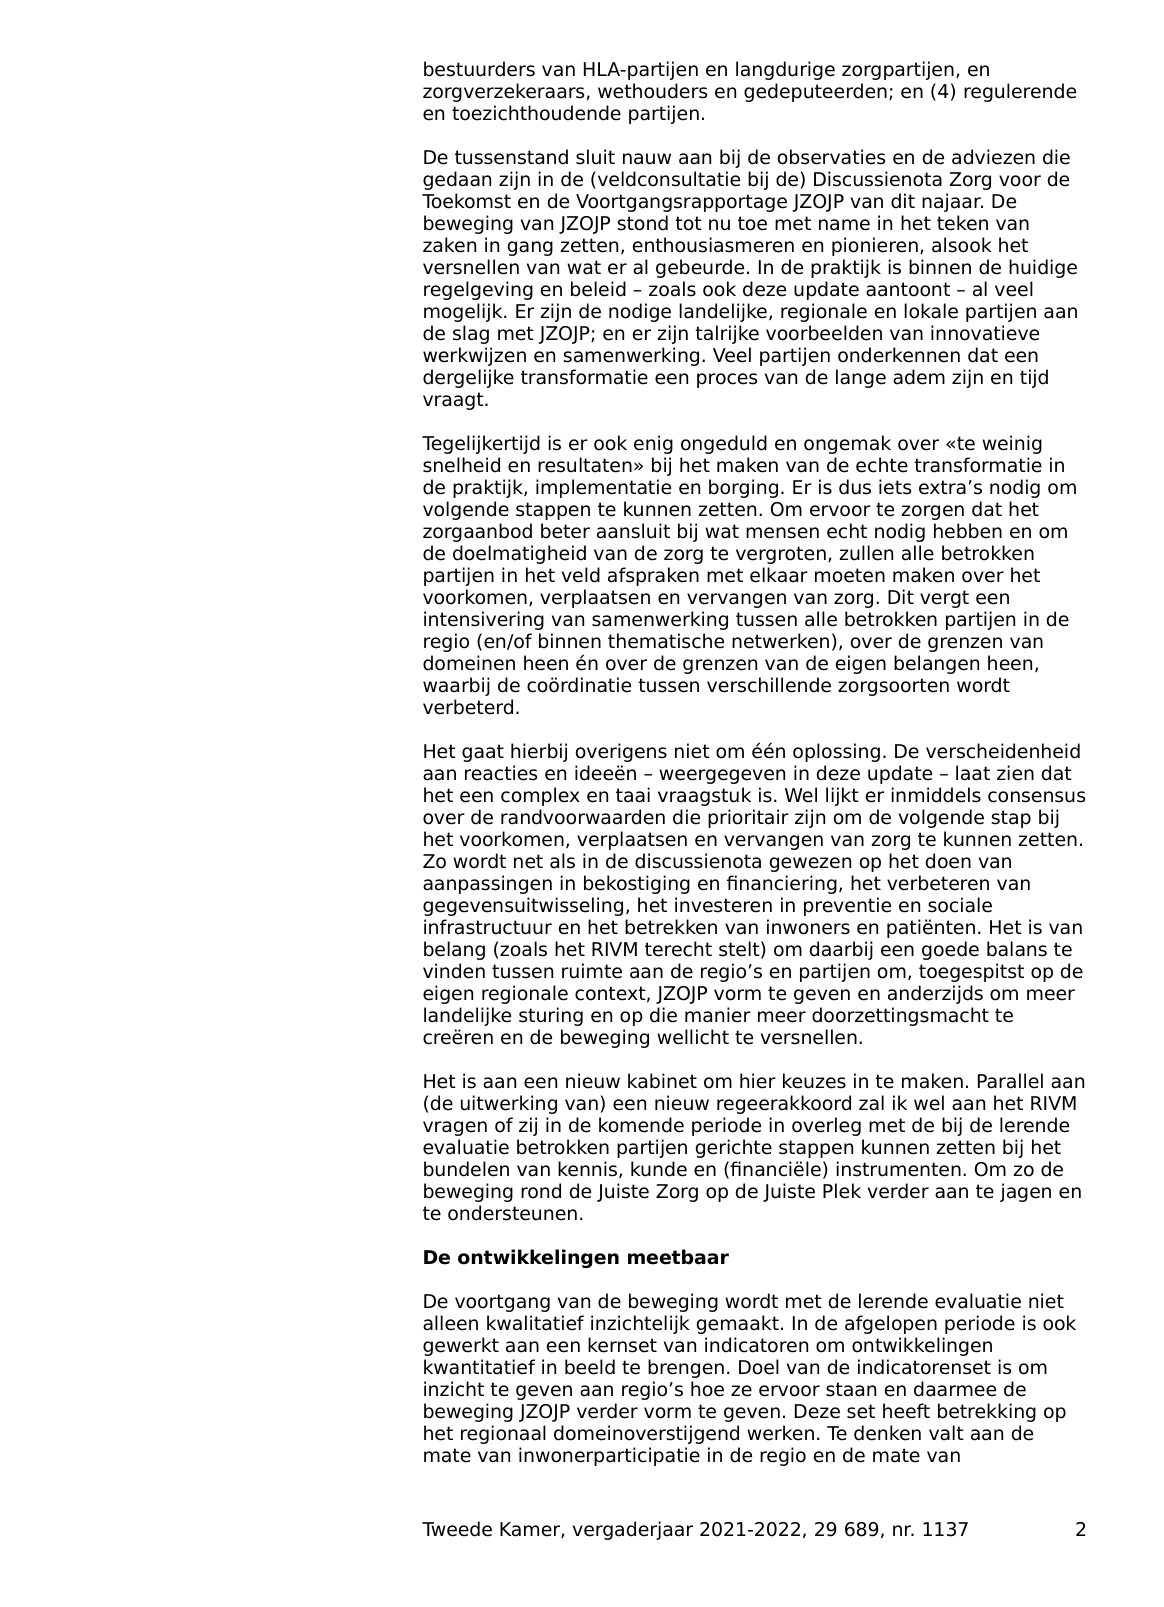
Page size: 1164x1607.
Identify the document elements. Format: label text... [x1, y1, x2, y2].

text Tegelijkertijd is er ook enig ongeduld en ongemak over «te weinig snelheid en resultaten» bij het maken van de echte transformatie in de praktijk, implementatie en borging. Er is dus iets extra’s nodig om volgende stappen te kunnen zetten. Om ervoor te zorgen dat het zorgaanbod beter aansluit bij wat mensen echt nodig hebben en om de doelmatigheid van de zorg te vergroten, zullen alle betrokken partijen in het veld afspraken met elkaar moeten maken over het voorkomen, verplaatsen en vervangen van zorg. Dit vergt een intensivering van samenwerking tussen alle betrokken partijen in de regio (en/of binnen thematische netwerken), over de grenzen van domeinen heen én over de grenzen van de eigen belangen heen, waarbij de coördinatie tussen verschillende zorgsoorten wordt verbeterd. [422, 433, 1087, 719]
text Het is aan een nieuw kabinet om hier keuzes in te maken. Parallel aan (de uitwerking van) een nieuw regeerakkoord zal ik wel aan het RIVM vragen of zij in de komende periode in overleg met de bij de lerende evaluatie betrokken partijen gerichte stappen kunnen zetten bij het bundelen van kennis, kunde en (financiële) instrumenten. Om zo de beweging rond de Juiste Zorg op de Juiste Plek verder aan te jagen en te ondersteunen. [422, 1071, 1087, 1225]
text De tussenstand sluit nauw aan bij de observaties en de adviezen die gedaan zijn in de (veldconsultatie bij de) Discussienota Zorg voor de Toekomst en de Voortgangsrapportage JZOJP van dit najaar. De beweging van JZOJP stond tot nu toe met name in het teken van zaken in gang zetten, enthousiasmeren en pionieren, alsook het versnellen van wat er al gebeurde. In de praktijk is binnen de huidige regelgeving en beleid – zoals ook deze update aantoont – al veel mogelijk. Er zijn de nodige landelijke, regionale en lokale partijen aan de slag met JZOJP; en er zijn talrijke voorbeelden van innovatieve werkwijzen en samenwerking. Veel partijen onderkennen dat een dergelijke transformatie een proces van de lange adem zijn en tijd vraagt. [422, 147, 1087, 411]
text bestuurders van HLA-partijen en langdurige zorgpartijen, en zorgverzekeraars, wethouders en gedeputeerden; en (4) regulerende en toezichthoudende partijen. [422, 59, 1087, 125]
text De voortgang van de beweging wordt met de lerende evaluatie niet alleen kwalitatief inzichtelijk gemaakt. In de afgelopen periode is ook gewerkt aan een kernset van indicatoren om ontwikkelingen kwantitatief in beeld te brengen. Doel van de indicatorenset is om inzicht te geven aan regio’s hoe ze ervoor staan en daarmee de beweging JZOJP verder vorm te geven. Deze set heeft betrekking op het regionaal domeinoverstijgend werken. Te denken valt aan de mate van inwonerparticipatie in de regio en de mate van [422, 1291, 1087, 1467]
text Het gaat hierbij overigens niet om één oplossing. De verscheidenheid aan reacties en ideeën – weergegeven in deze update – laat zien dat het een complex en taai vraagstuk is. Wel lijkt er inmiddels consensus over de randvoorwaarden die prioritair zijn om de volgende stap bij het voorkomen, verplaatsen en vervangen van zorg te kunnen zetten. Zo wordt net als in de discussienota gewezen op het doen van aanpassingen in bekostiging en financiering, het verbeteren van gegevensuitwisseling, het investeren in preventie en sociale infrastructuur en het betrekken van inwoners en patiënten. Het is van belang (zoals het RIVM terecht stelt) om daarbij een goede balans te vinden tussen ruimte aan de regio’s en partijen om, toegespitst op de eigen regionale context, JZOJP vorm te geven en anderzijds om meer landelijke sturing en op die manier meer doorzettingsmacht te creëren en de beweging wellicht te versnellen. [422, 741, 1087, 1049]
subtitle De ontwikkelingen meetbaar [422, 1247, 1087, 1269]
